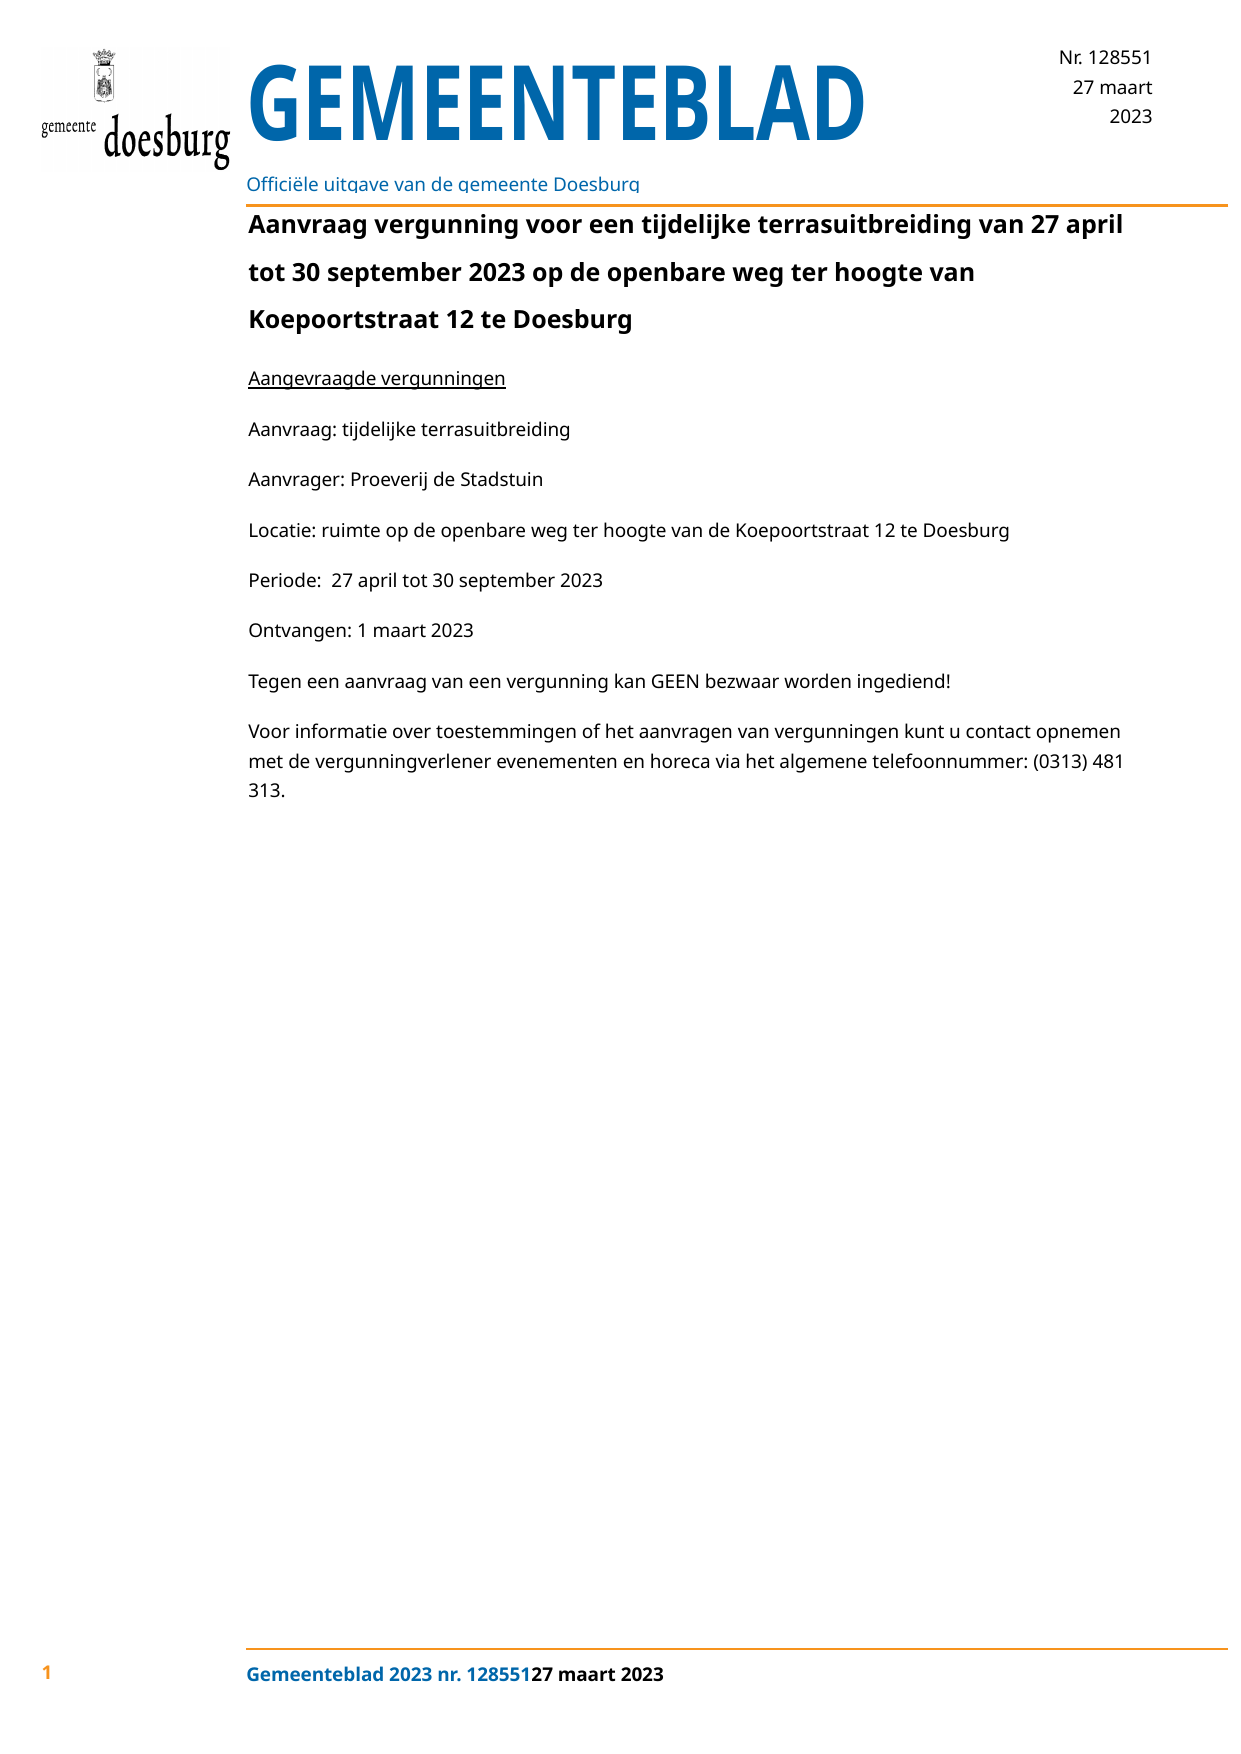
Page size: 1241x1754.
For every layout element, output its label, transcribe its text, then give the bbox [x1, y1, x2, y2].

picture [41, 47, 231, 172]
text Tegen een aanvraag van een vergunning kan GEEN bezwaar worden ingediend! [248, 668, 1152, 694]
text Aangevraagde vergunningen [248, 366, 1152, 391]
text Locatie: ruimte op de openbare weg ter hoogte van de Koepoortstraat 12 te Doesburg [248, 517, 1152, 542]
text Voor informatie over toestemmingen of het aanvragen van vergunningen kunt u contact opnemen met de vergunningverlener evenementen en horeca via het algemene telefoonnummer: (0313) 481 313. [248, 718, 1152, 803]
text Ontvangen: 1 maart 2023 [248, 618, 1152, 643]
text Aanvraag vergunning voor een tijdelijke terrasuitbreiding van 27 april tot 30 september 2023 op de openbare weg ter hoogte van Koepoortstraat 12 te Doesburg [248, 207, 1152, 336]
text Aanvraag: tijdelijke terrasuitbreiding [248, 416, 1152, 442]
text Periode: 27 april tot 30 september 2023 [248, 567, 1152, 593]
text Aanvrager: Proeverij de Stadstuin [248, 466, 1152, 492]
